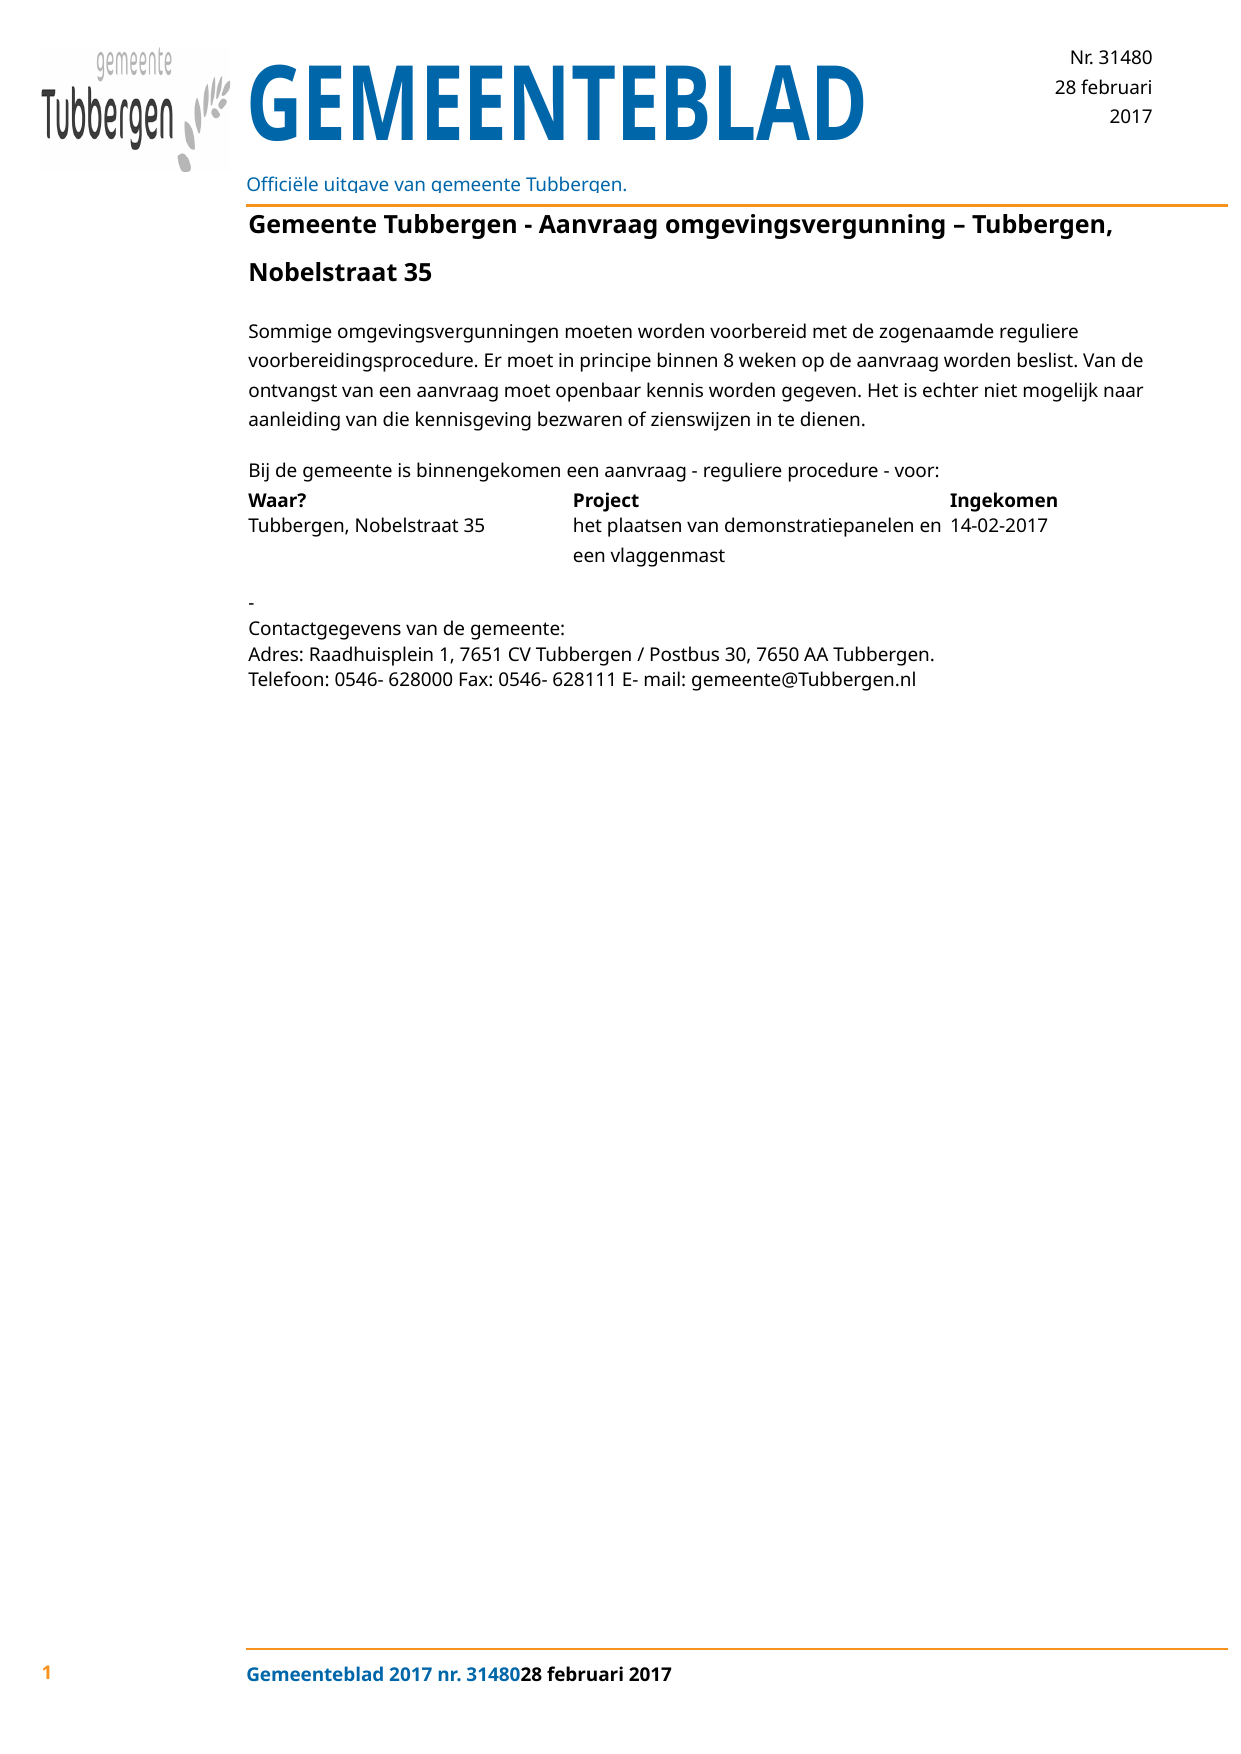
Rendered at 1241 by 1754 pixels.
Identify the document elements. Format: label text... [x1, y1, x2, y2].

table_cell Tubbergen, Nobelstraat 35 [248, 513, 573, 568]
text Contactgegevens van de gemeente: [248, 615, 1152, 641]
picture [41, 47, 231, 172]
text Telefoon: 0546- 628000 Fax: 0546- 628111 E- mail: gemeente@Tubbergen.nl [248, 666, 1152, 692]
table_header Ingekomen [950, 487, 1152, 512]
text Gemeente Tubbergen - Aanvraag omgevingsvergunning – Tubbergen, Nobelstraat 35 [248, 207, 1152, 288]
table_cell 14-02-2017 [950, 513, 1152, 568]
text Bij de gemeente is binnengekomen een aanvraag - reguliere procedure - voor: [248, 457, 1152, 483]
table_header Waar? [248, 487, 573, 512]
table_header Project [573, 487, 950, 512]
table_cell het plaatsen van demonstratiepanelen en een vlaggenmast [573, 513, 950, 568]
text - [248, 589, 1152, 615]
text Adres: Raadhuisplein 1, 7651 CV Tubbergen / Postbus 30, 7650 AA Tubbergen. [248, 641, 1152, 666]
text Sommige omgevingsvergunningen moeten worden voorbereid met de zogenaamde reguliere voorbereidingsprocedure. Er moet in principe binnen 8 weken op de aanvraag worden beslist. Van de ontvangst van een aanvraag moet openbaar kennis worden gegeven. Het is echter niet mogelijk naar aanleiding van die kennisgeving bezwaren of zienswijzen in te dienen. [248, 318, 1152, 432]
